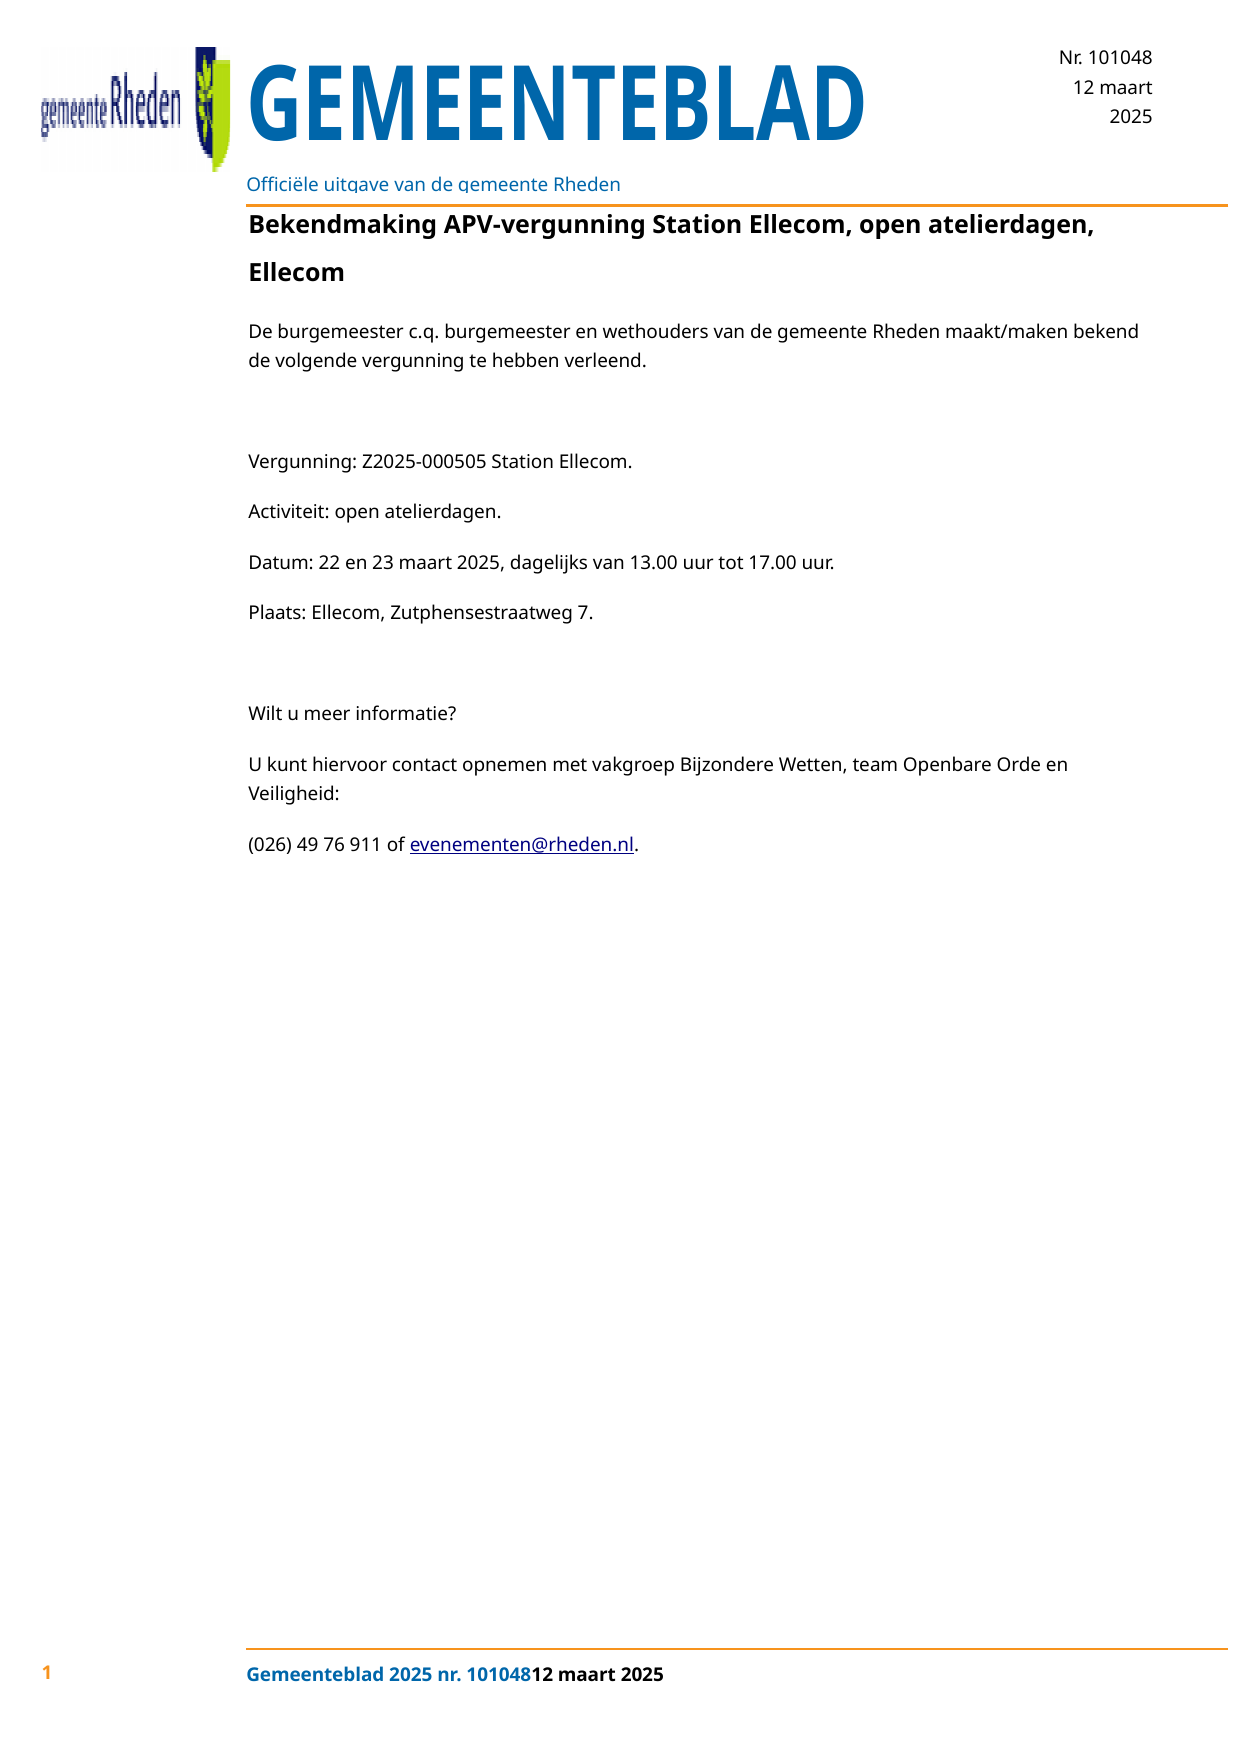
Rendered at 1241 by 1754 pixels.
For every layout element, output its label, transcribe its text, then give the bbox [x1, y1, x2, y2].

text Bekendmaking APV-vergunning Station Ellecom, open atelierdagen, Ellecom [248, 207, 1152, 288]
text Vergunning: Z2025-000505 Station Ellecom. [248, 448, 1152, 474]
text U kunt hiervoor contact opnemen met vakgroep Bijzondere Wetten, team Openbare Orde en Veiligheid: [248, 751, 1152, 806]
text De burgemeester c.q. burgemeester en wethouders van de gemeente Rheden maakt/maken bekend de volgende vergunning te hebben verleend. [248, 318, 1152, 373]
text (026) 49 76 911 of evenementen@rheden.nl. [248, 831, 1152, 857]
picture [41, 47, 231, 172]
text Plaats: Ellecom, Zutphensestraatweg 7. [248, 599, 1152, 625]
text Datum: 22 en 23 maart 2025, dagelijks van 13.00 uur tot 17.00 uur. [248, 549, 1152, 575]
text Wilt u meer informatie? [248, 700, 1152, 726]
text Activiteit: open atelierdagen. [248, 499, 1152, 524]
